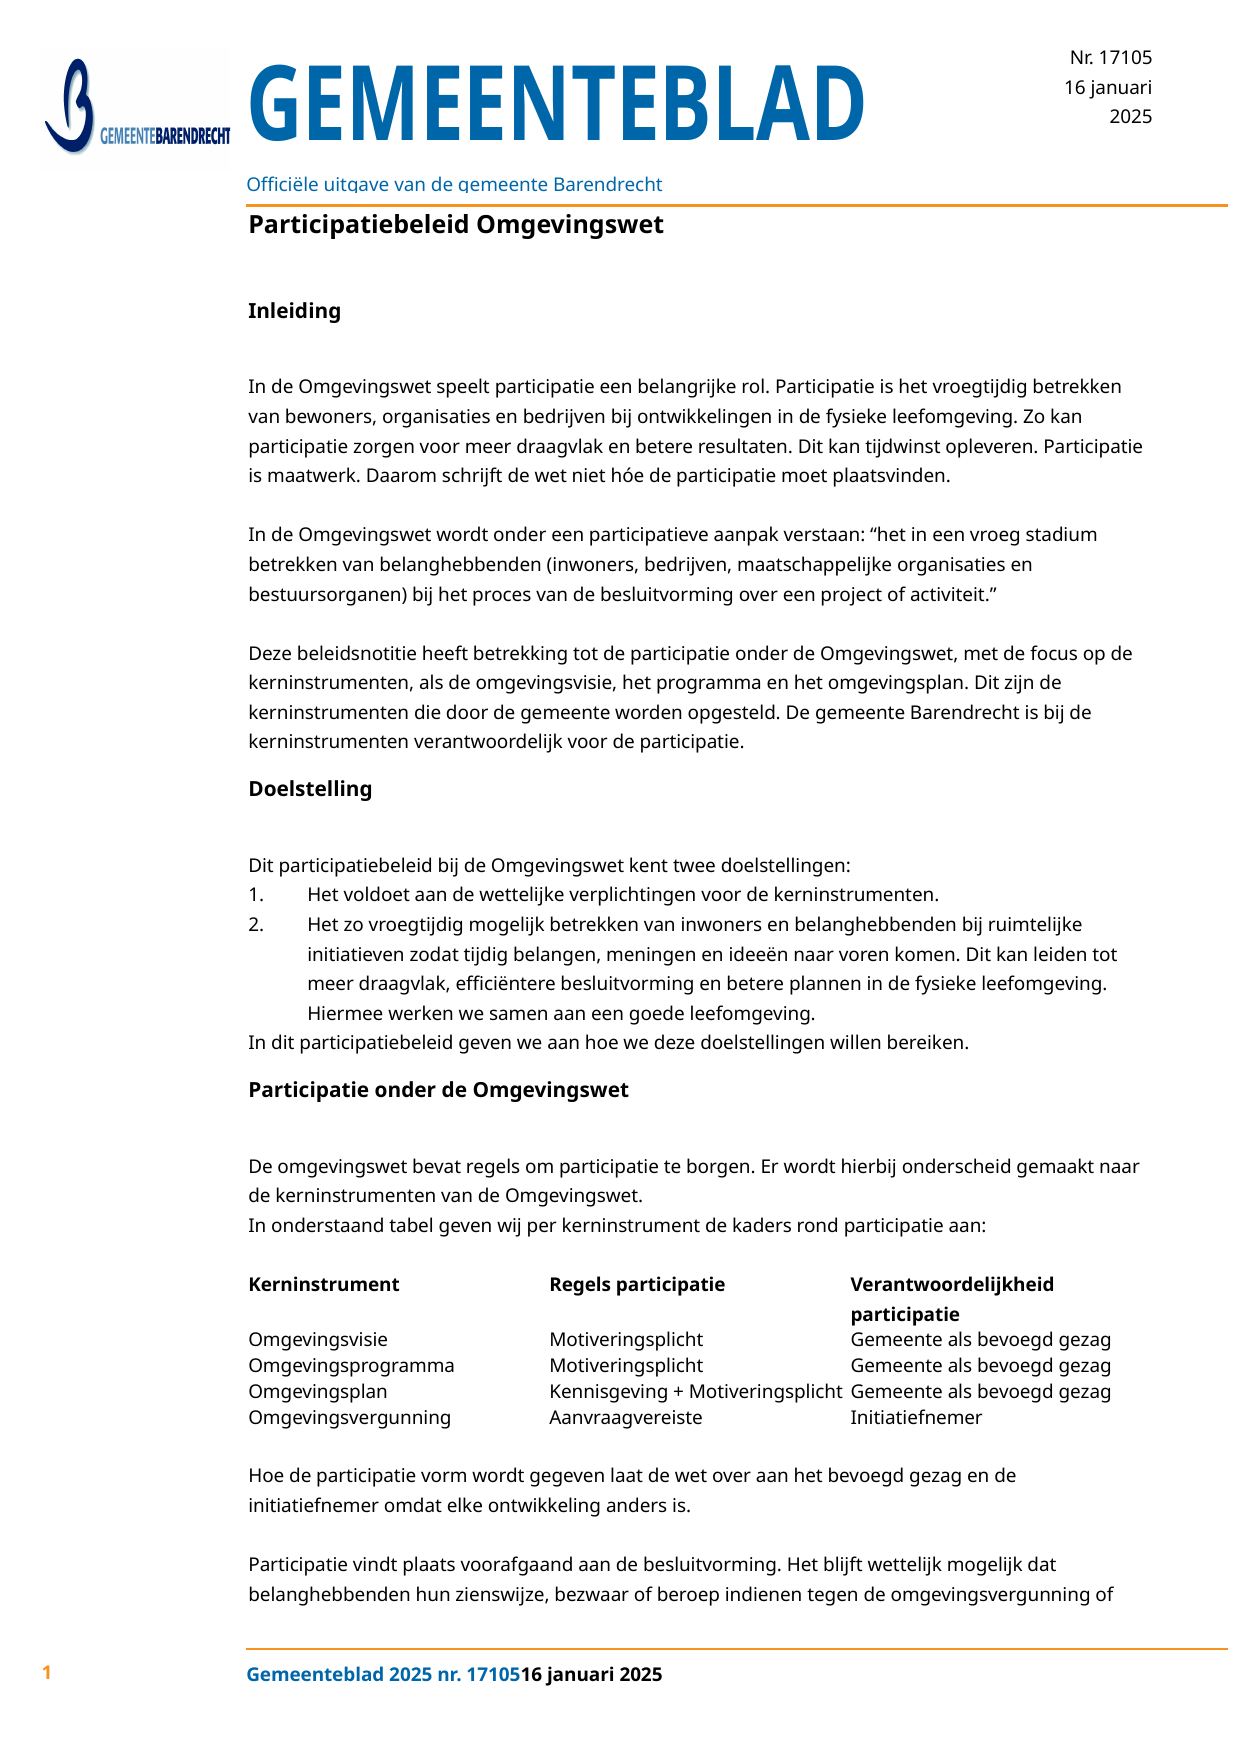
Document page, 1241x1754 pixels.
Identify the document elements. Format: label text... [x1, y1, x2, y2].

list Het zo vroegtijdig mogelijk betrekken van inwoners en belanghebbenden bij ruimtelijke initiatieven zodat tijdig belangen, meningen en ideeën naar voren komen. Dit kan leiden tot meer draagvlak, efficiëntere besluitvorming en betere plannen in de fysieke leefomgeving. Hiermee werken we samen aan een goede leefomgeving. [248, 911, 1152, 1026]
picture [41, 47, 231, 172]
table_cell Gemeente als bevoegd gezag [850, 1353, 1152, 1378]
text In de Omgevingswet speelt participatie een belangrijke rol. Participatie is het vroegtijdig betrekken van bewoners, organisaties en bedrijven bij ontwikkelingen in de fysieke leefomgeving. Zo kan participatie zorgen voor meer draagvlak en betere resultaten. Dit kan tijdwinst opleveren. Participatie is maatwerk. Daarom schrijft de wet niet hóe de participatie moet plaatsvinden. [248, 374, 1152, 488]
text In de Omgevingswet wordt onder een participatieve aanpak verstaan: “het in een vroeg stadium betrekken van belanghebbenden (inwoners, bedrijven, maatschappelijke organisaties en bestuursorganen) bij het proces van de besluitvorming over een project of activiteit.” [248, 522, 1152, 607]
text Deze beleidsnotitie heeft betrekking tot de participatie onder de Omgevingswet, met de focus op de kerninstrumenten, als de omgevingsvisie, het programma en het omgevingsplan. Dit zijn de kerninstrumenten die door de gemeente worden opgesteld. De gemeente Barendrecht is bij de kerninstrumenten verantwoordelijk voor de participatie. [248, 640, 1152, 754]
table_header Verantwoordelijkheid participatie [850, 1271, 1152, 1327]
table_header Kerninstrument [248, 1271, 549, 1327]
table_cell Omgevingsvisie [248, 1327, 549, 1352]
text Participatie vindt plaats voorafgaand aan de besluitvorming. Het blijft wettelijk mogelijk dat belanghebbenden hun zienswijze, bezwaar of beroep indienen tegen de omgevingsvergunning of [248, 1551, 1152, 1606]
table_header Regels participatie [549, 1271, 850, 1327]
text In onderstaand tabel geven wij per kerninstrument de kaders rond participatie aan: [248, 1212, 1152, 1238]
table_cell Omgevingsvergunning [248, 1404, 549, 1429]
text Participatie onder de Omgevingswet [248, 1075, 1152, 1104]
table_cell Kennisgeving + Motiveringsplicht [549, 1378, 850, 1404]
text In dit participatiebeleid geven we aan hoe we deze doelstellingen willen bereiken. [248, 1029, 1152, 1055]
table_cell Motiveringsplicht [549, 1353, 850, 1378]
table_cell Gemeente als bevoegd gezag [850, 1327, 1152, 1352]
table_cell Aanvraagvereiste [549, 1404, 850, 1429]
table_cell Omgevingsplan [248, 1378, 549, 1404]
text Inleiding [248, 296, 1152, 324]
text De omgevingswet bevat regels om participatie te borgen. Er wordt hierbij onderscheid gemaakt naar de kerninstrumenten van de Omgevingswet. [248, 1153, 1152, 1208]
table_cell Gemeente als bevoegd gezag [850, 1378, 1152, 1404]
list Het voldoet aan de wettelijke verplichtingen voor de kerninstrumenten. [248, 882, 1152, 907]
table_cell Omgevingsprogramma [248, 1353, 549, 1378]
table_cell Motiveringsplicht [549, 1327, 850, 1352]
text Hoe de participatie vorm wordt gegeven laat de wet over aan het bevoegd gezag en de initiatiefnemer omdat elke ontwikkeling anders is. [248, 1462, 1152, 1518]
text Participatiebeleid Omgevingswet [248, 207, 1152, 241]
text Doelstelling [248, 774, 1152, 803]
text Dit participatiebeleid bij de Omgevingswet kent twee doelstellingen: [248, 852, 1152, 878]
table_cell Initiatiefnemer [850, 1404, 1152, 1429]
